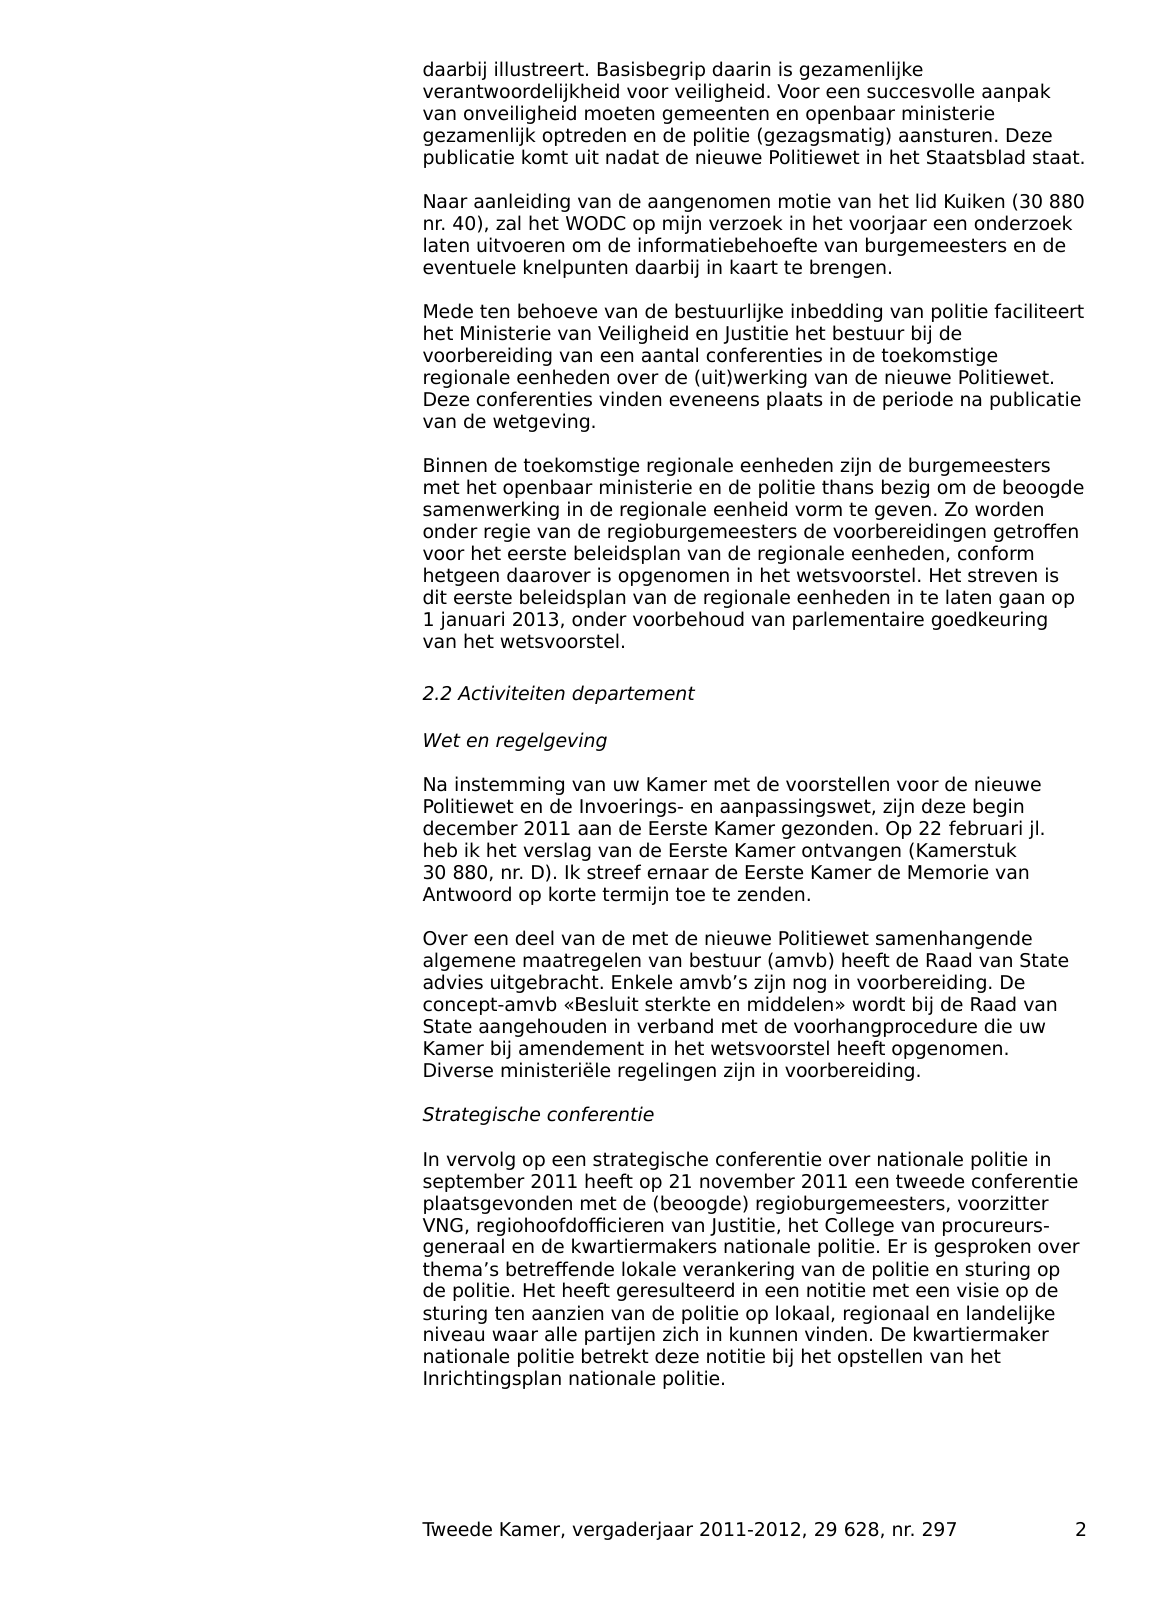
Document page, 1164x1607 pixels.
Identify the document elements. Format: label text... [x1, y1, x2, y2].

text Naar aanleiding van de aangenomen motie van het lid Kuiken (30 880 nr. 40), zal het WODC op mijn verzoek in het voorjaar een onderzoek laten uitvoeren om de informatiebehoefte van burgemeesters en de eventuele knelpunten daarbij in kaart te brengen. [422, 191, 1087, 279]
subtitle Strategische conferentie [422, 1104, 1087, 1126]
text Binnen de toekomstige regionale eenheden zijn de burgemeesters met het openbaar ministerie en de politie thans bezig om de beoogde samenwerking in de regionale eenheid vorm te geven. Zo worden onder regie van de regioburgemeesters de voorbereidingen getroffen voor het eerste beleidsplan van de regionale eenheden, conform hetgeen daarover is opgenomen in het wetsvoorstel. Het streven is dit eerste beleidsplan van de regionale eenheden in te laten gaan op 1 januari 2013, onder voorbehoud van parlementaire goedkeuring van het wetsvoorstel. [422, 455, 1087, 653]
subtitle 2.2 Activiteiten departement [422, 683, 1087, 705]
text Na instemming van uw Kamer met de voorstellen voor de nieuwe Politiewet en de Invoerings- en aanpassingswet, zijn deze begin december 2011 aan de Eerste Kamer gezonden. Op 22 februari jl. heb ik het verslag van de Eerste Kamer ontvangen (Kamerstuk 30 880, nr. D). Ik streef ernaar de Eerste Kamer de Memorie van Antwoord op korte termijn toe te zenden. [422, 774, 1087, 906]
text Mede ten behoeve van de bestuurlijke inbedding van politie faciliteert het Ministerie van Veiligheid en Justitie het bestuur bij de voorbereiding van een aantal conferenties in de toekomstige regionale eenheden over de (uit)werking van de nieuwe Politiewet. Deze conferenties vinden eveneens plaats in de periode na publicatie van de wetgeving. [422, 301, 1087, 433]
text In vervolg op een strategische conferentie over nationale politie in september 2011 heeft op 21 november 2011 een tweede conferentie plaatsgevonden met de (beoogde) regioburgemeesters, voorzitter VNG, regiohoofdofficieren van Justitie, het College van procureurs-generaal en de kwartiermakers nationale politie. Er is gesproken over thema’s betreffende lokale verankering van de politie en sturing op de politie. Het heeft geresulteerd in een notitie met een visie op de sturing ten aanzien van de politie op lokaal, regionaal en landelijke niveau waar alle partijen zich in kunnen vinden. De kwartiermaker nationale politie betrekt deze notitie bij het opstellen van het Inrichtingsplan nationale politie. [422, 1148, 1087, 1390]
subtitle Wet en regelgeving [422, 730, 1087, 752]
text daarbij illustreert. Basisbegrip daarin is gezamenlijke verantwoordelijkheid voor veiligheid. Voor een succesvolle aanpak van onveiligheid moeten gemeenten en openbaar ministerie gezamenlijk optreden en de politie (gezagsmatig) aansturen. Deze publicatie komt uit nadat de nieuwe Politiewet in het Staatsblad staat. [422, 59, 1087, 169]
text Over een deel van de met de nieuwe Politiewet samenhangende algemene maatregelen van bestuur (amvb) heeft de Raad van State advies uitgebracht. Enkele amvb’s zijn nog in voorbereiding. De concept-amvb «Besluit sterkte en middelen» wordt bij de Raad van State aangehouden in verband met de voorhangprocedure die uw Kamer bij amendement in het wetsvoorstel heeft opgenomen. Diverse ministeriële regelingen zijn in voorbereiding. [422, 928, 1087, 1082]
